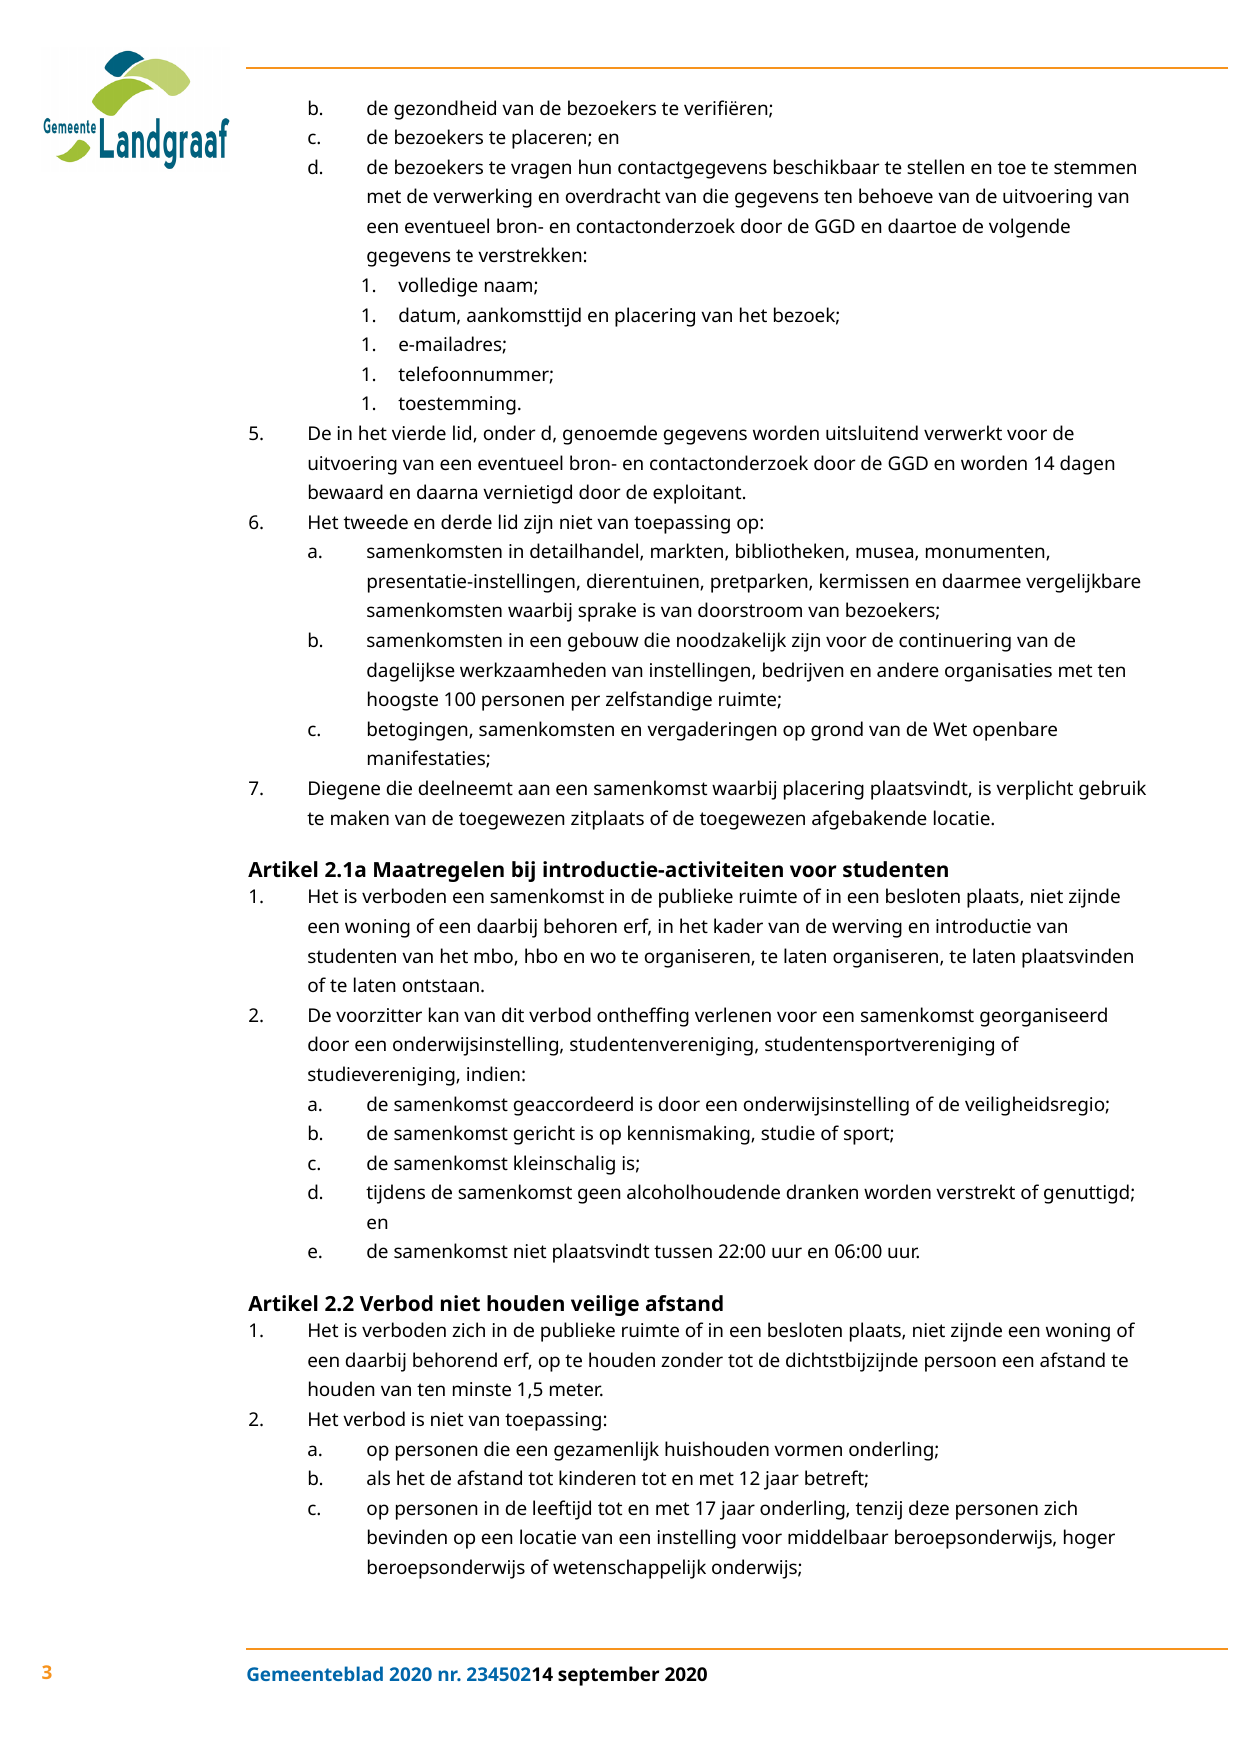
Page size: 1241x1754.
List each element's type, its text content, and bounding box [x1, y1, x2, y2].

list datum, aankomsttijd en placering van het bezoek; [361, 302, 1152, 328]
list de bezoekers te vragen hun contactgegevens beschikbaar te stellen en toe te stemmen met de verwerking en overdracht van die gegevens ten behoeve van de uitvoering van een eventueel bron- en contactonderzoek door de GGD en daartoe de volgende gegevens te verstrekken: [307, 154, 1152, 268]
list op personen die een gezamenlijk huishouden vormen onderling; [307, 1436, 1152, 1462]
list volledige naam; [361, 272, 1152, 298]
list Diegene die deelneemt aan een samenkomst waarbij placering plaatsvindt, is verplicht gebruik te maken van de toegewezen zitplaats of de toegewezen afgebakende locatie. [248, 775, 1152, 831]
list samenkomsten in een gebouw die noodzakelijk zijn voor de continuering van de dagelijkse werkzaamheden van instellingen, bedrijven en andere organisaties met ten hoogste 100 personen per zelfstandige ruimte; [307, 627, 1152, 712]
list de bezoekers te placeren; en [307, 124, 1152, 150]
list toestemming. [361, 391, 1152, 416]
list Het tweede en derde lid zijn niet van toepassing op: [248, 509, 1152, 535]
list De in het vierde lid, onder d, genoemde gegevens worden uitsluitend verwerkt voor de uitvoering van een eventueel bron- en contactonderzoek door de GGD en worden 14 dagen bewaard en daarna vernietigd door de exploitant. [248, 420, 1152, 505]
list de samenkomst niet plaatsvindt tussen 22:00 uur en 06:00 uur. [307, 1239, 1152, 1264]
text Artikel 2.1a Maatregelen bij introductie-activiteiten voor studenten [248, 855, 1152, 884]
list Het is verboden zich in de publieke ruimte of in een besloten plaats, niet zijnde een woning of een daarbij behorend erf, op te houden zonder tot de dichtstbijzijnde persoon een afstand te houden van ten minste 1,5 meter. [248, 1317, 1152, 1402]
list de samenkomst gericht is op kennismaking, studie of sport; [307, 1120, 1152, 1146]
list Het is verboden een samenkomst in de publieke ruimte of in een besloten plaats, niet zijnde een woning of een daarbij behoren erf, in het kader van de werving en introductie van studenten van het mbo, hbo en wo te organiseren, te laten organiseren, te laten plaatsvinden of te laten ontstaan. [248, 884, 1152, 998]
list de samenkomst geaccordeerd is door een onderwijsinstelling of de veiligheidsregio; [307, 1091, 1152, 1116]
list Het verbod is niet van toepassing: [248, 1406, 1152, 1432]
list als het de afstand tot kinderen tot en met 12 jaar betreft; [307, 1465, 1152, 1491]
list de samenkomst kleinschalig is; [307, 1150, 1152, 1176]
list de gezondheid van de bezoekers te verifiëren; [307, 95, 1152, 121]
text Artikel 2.2 Verbod niet houden veilige afstand [248, 1289, 1152, 1317]
list tijdens de samenkomst geen alcoholhoudende dranken worden verstrekt of genuttigd; en [307, 1179, 1152, 1235]
list telefoonnummer; [361, 361, 1152, 387]
list samenkomsten in detailhandel, markten, bibliotheken, musea, monumenten, presentatie-instellingen, dierentuinen, pretparken, kermissen en daarmee vergelijkbare samenkomsten waarbij sprake is van doorstroom van bezoekers; [307, 538, 1152, 623]
list op personen in de leeftijd tot en met 17 jaar onderling, tenzij deze personen zich bevinden op een locatie van een instelling voor middelbaar beroepsonderwijs, hoger beroepsonderwijs of wetenschappelijk onderwijs; [307, 1495, 1152, 1580]
list e-mailadres; [361, 331, 1152, 357]
list De voorzitter kan van dit verbod ontheffing verlenen voor een samenkomst georganiseerd door een onderwijsinstelling, studentenvereniging, studentensportvereniging of studievereniging, indien: [248, 1002, 1152, 1087]
picture [41, 47, 231, 172]
list betogingen, samenkomsten en vergaderingen op grond van de Wet openbare manifestaties; [307, 716, 1152, 771]
